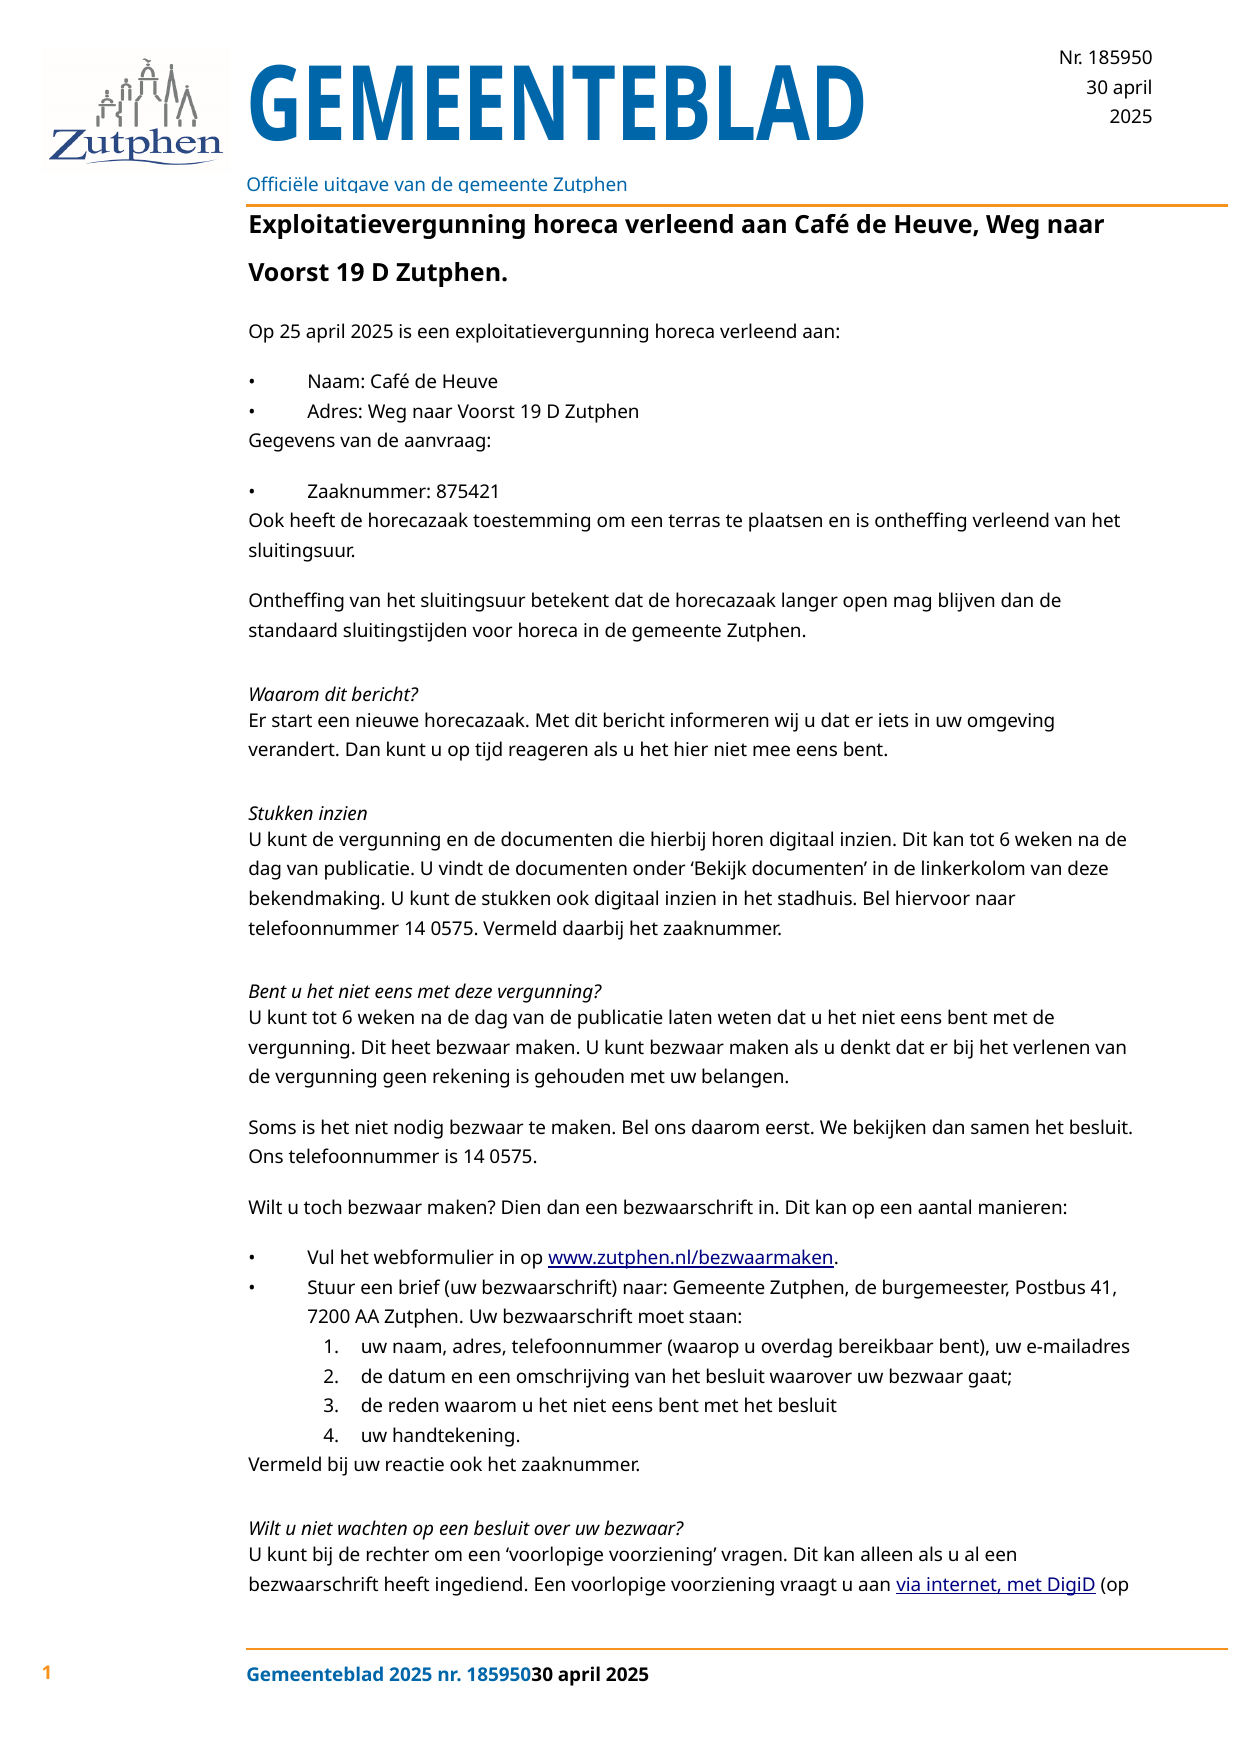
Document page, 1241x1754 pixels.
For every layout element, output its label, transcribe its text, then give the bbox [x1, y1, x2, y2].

text Wilt u niet wachten op een besluit over uw bezwaar? [248, 1516, 1152, 1541]
text U kunt bij de rechter om een ‘voorlopige voorziening’ vragen. Dit kan alleen als u al een bezwaarschrift heeft ingediend. Een voorlopige voorziening vraagt u aan via internet, met DigiD (op [248, 1541, 1152, 1597]
list de datum en een omschrijving van het besluit waarover uw bezwaar gaat; [323, 1363, 1152, 1388]
list de reden waarom u het niet eens bent met het besluit [323, 1392, 1152, 1418]
text Ontheffing van het sluitingsuur betekent dat de horecazaak langer open mag blijven dan de standaard sluitingstijden voor horeca in de gemeente Zutphen. [248, 587, 1152, 643]
text Bent u het niet eens met deze vergunning? [248, 979, 1152, 1004]
text Ook heeft de horecazaak toestemming om een terras te plaatsen en is ontheffing verleend van het sluitingsuur. [248, 507, 1152, 563]
text Op 25 april 2025 is een exploitatievergunning horeca verleend aan: [248, 318, 1152, 344]
text U kunt tot 6 weken na de dag van de publicatie laten weten dat u het niet eens bent met de vergunning. Dit heet bezwaar maken. U kunt bezwaar maken als u denkt dat er bij het verlenen van de vergunning geen rekening is gehouden met uw belangen. [248, 1004, 1152, 1089]
text Er start een nieuwe horecazaak. Met dit bericht informeren wij u dat er iets in uw omgeving verandert. Dan kunt u op tijd reageren als u het hier niet mee eens bent. [248, 707, 1152, 762]
list Vul het webformulier in op www.zutphen.nl/bezwaarmaken. [248, 1244, 1152, 1270]
text Vermeld bij uw reactie ook het zaaknummer. [248, 1452, 1152, 1477]
list uw naam, adres, telefoonnummer (waarop u overdag bereikbaar bent), uw e-mailadres [323, 1333, 1152, 1359]
text U kunt de vergunning en de documenten die hierbij horen digitaal inzien. Dit kan tot 6 weken na de dag van publicatie. U vindt de documenten onder ‘Bekijk documenten’ in de linkerkolom van deze bekendmaking. U kunt de stukken ook digitaal inzien in het stadhuis. Bel hiervoor naar telefoonnummer 14 0575. Vermeld daarbij het zaaknummer. [248, 826, 1152, 941]
text Stukken inzien [248, 800, 1152, 826]
list Stuur een brief (uw bezwaarschrift) naar: Gemeente Zutphen, de burgemeester, Postbus 41, 7200 AA Zutphen. Uw bezwaarschrift moet staan: [248, 1274, 1152, 1329]
text Soms is het niet nodig bezwaar te maken. Bel ons daarom eerst. We bekijken dan samen het besluit. Ons telefoonnummer is 14 0575. [248, 1114, 1152, 1169]
list Naam: Café de Heuve [248, 368, 1152, 394]
list uw handtekening. [323, 1422, 1152, 1448]
text Waarom dit bericht? [248, 681, 1152, 707]
text Wilt u toch bezwaar maken? Dien dan een bezwaarschrift in. Dit kan op een aantal manieren: [248, 1194, 1152, 1220]
list Zaaknummer: 875421 [248, 478, 1152, 504]
list Adres: Weg naar Voorst 19 D Zutphen [248, 398, 1152, 424]
text Gegevens van de aanvraag: [248, 427, 1152, 453]
picture [41, 47, 231, 172]
text Exploitatievergunning horeca verleend aan Café de Heuve, Weg naar Voorst 19 D Zutphen. [248, 207, 1152, 288]
